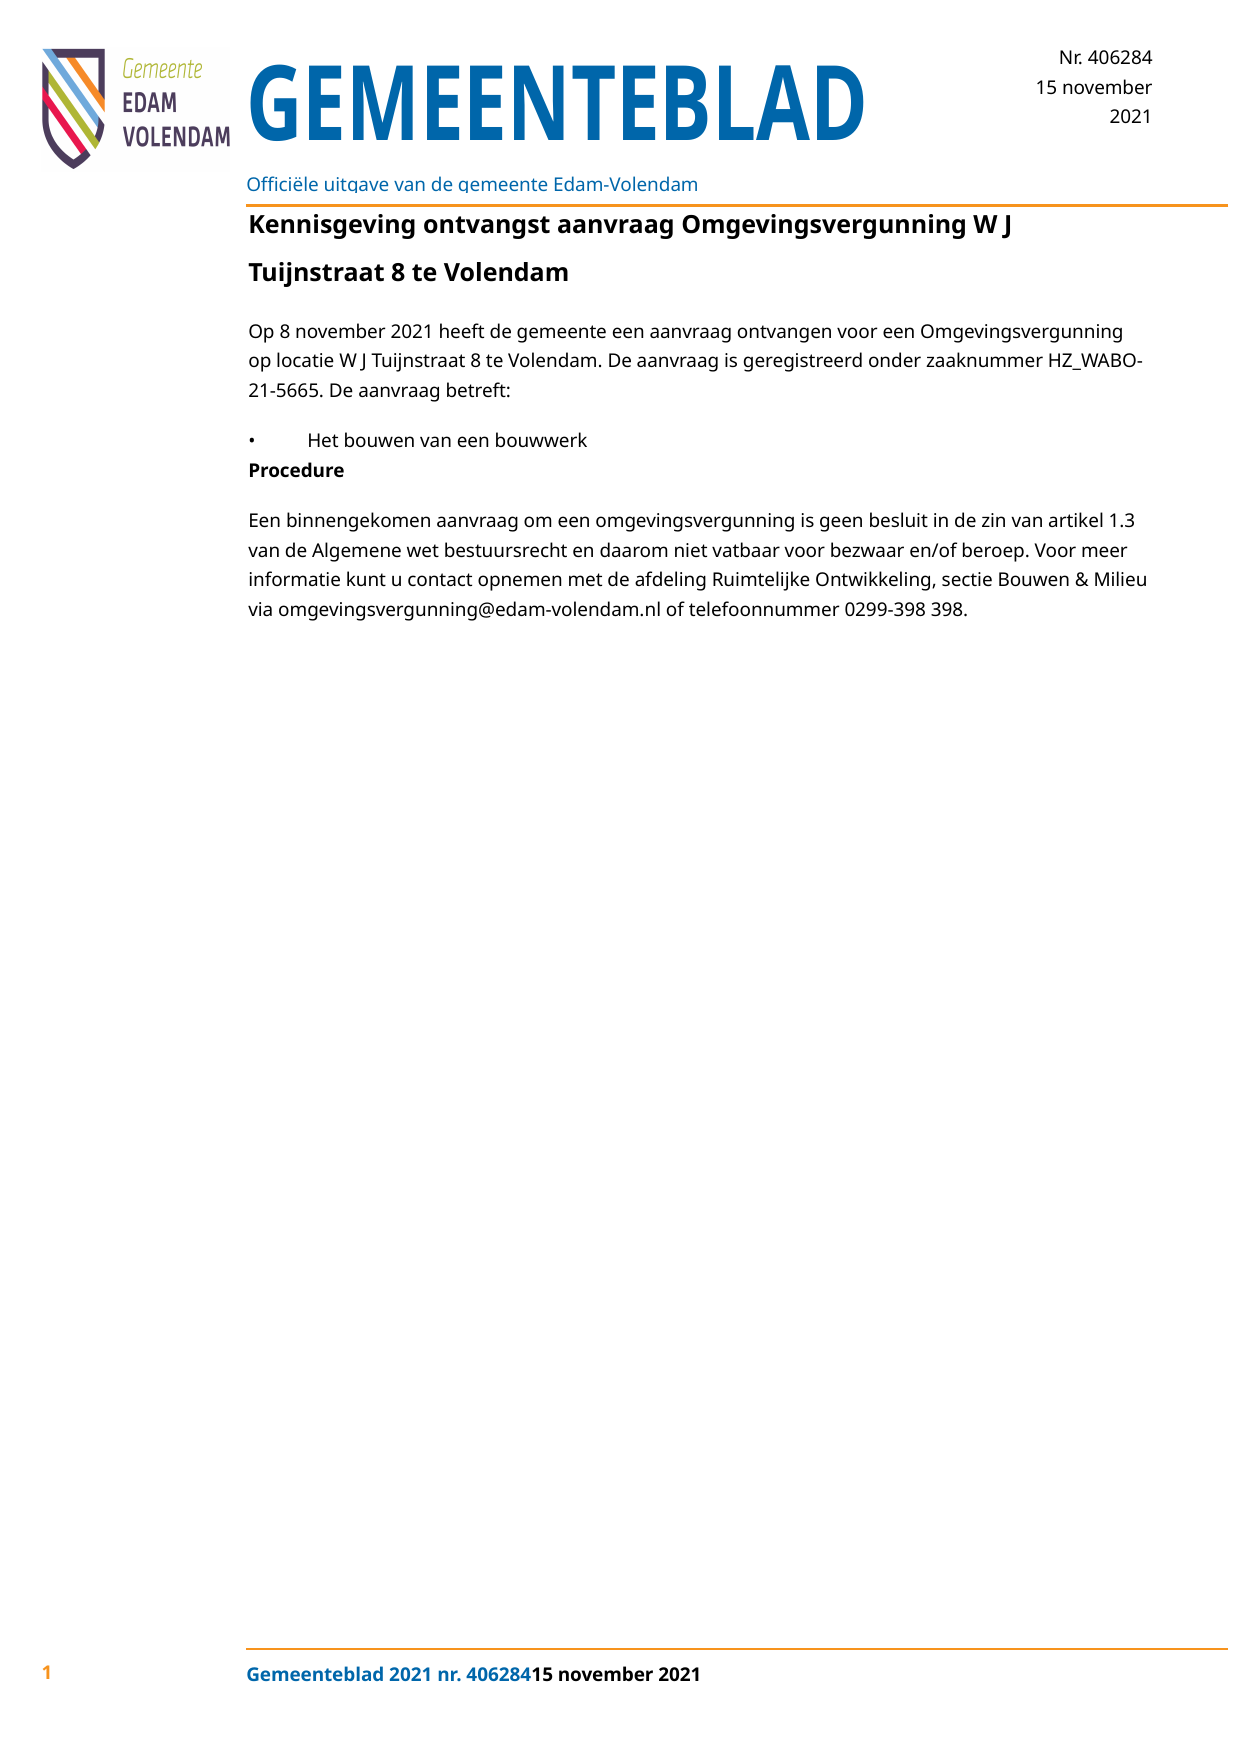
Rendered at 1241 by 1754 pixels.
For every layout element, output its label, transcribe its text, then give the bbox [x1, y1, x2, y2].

text Kennisgeving ontvangst aanvraag Omgevingsvergunning W J Tuijnstraat 8 te Volendam [248, 207, 1152, 288]
text Procedure [248, 457, 1152, 483]
text Op 8 november 2021 heeft de gemeente een aanvraag ontvangen voor een Omgevingsvergunning op locatie W J Tuijnstraat 8 te Volendam. De aanvraag is geregistreerd onder zaaknummer HZ_WABO-21-5665. De aanvraag betreft: [248, 318, 1152, 403]
list Het bouwen van een bouwwerk [248, 427, 1152, 453]
text Een binnengekomen aanvraag om een omgevingsvergunning is geen besluit in de zin van artikel 1.3 van de Algemene wet bestuursrecht en daarom niet vatbaar voor bezwaar en/of beroep. Voor meer informatie kunt u contact opnemen met de afdeling Ruimtelijke Ontwikkeling, sectie Bouwen & Milieu via omgevingsvergunning@edam-volendam.nl of telefoonnummer 0299-398 398. [248, 507, 1152, 622]
picture [41, 47, 231, 172]
